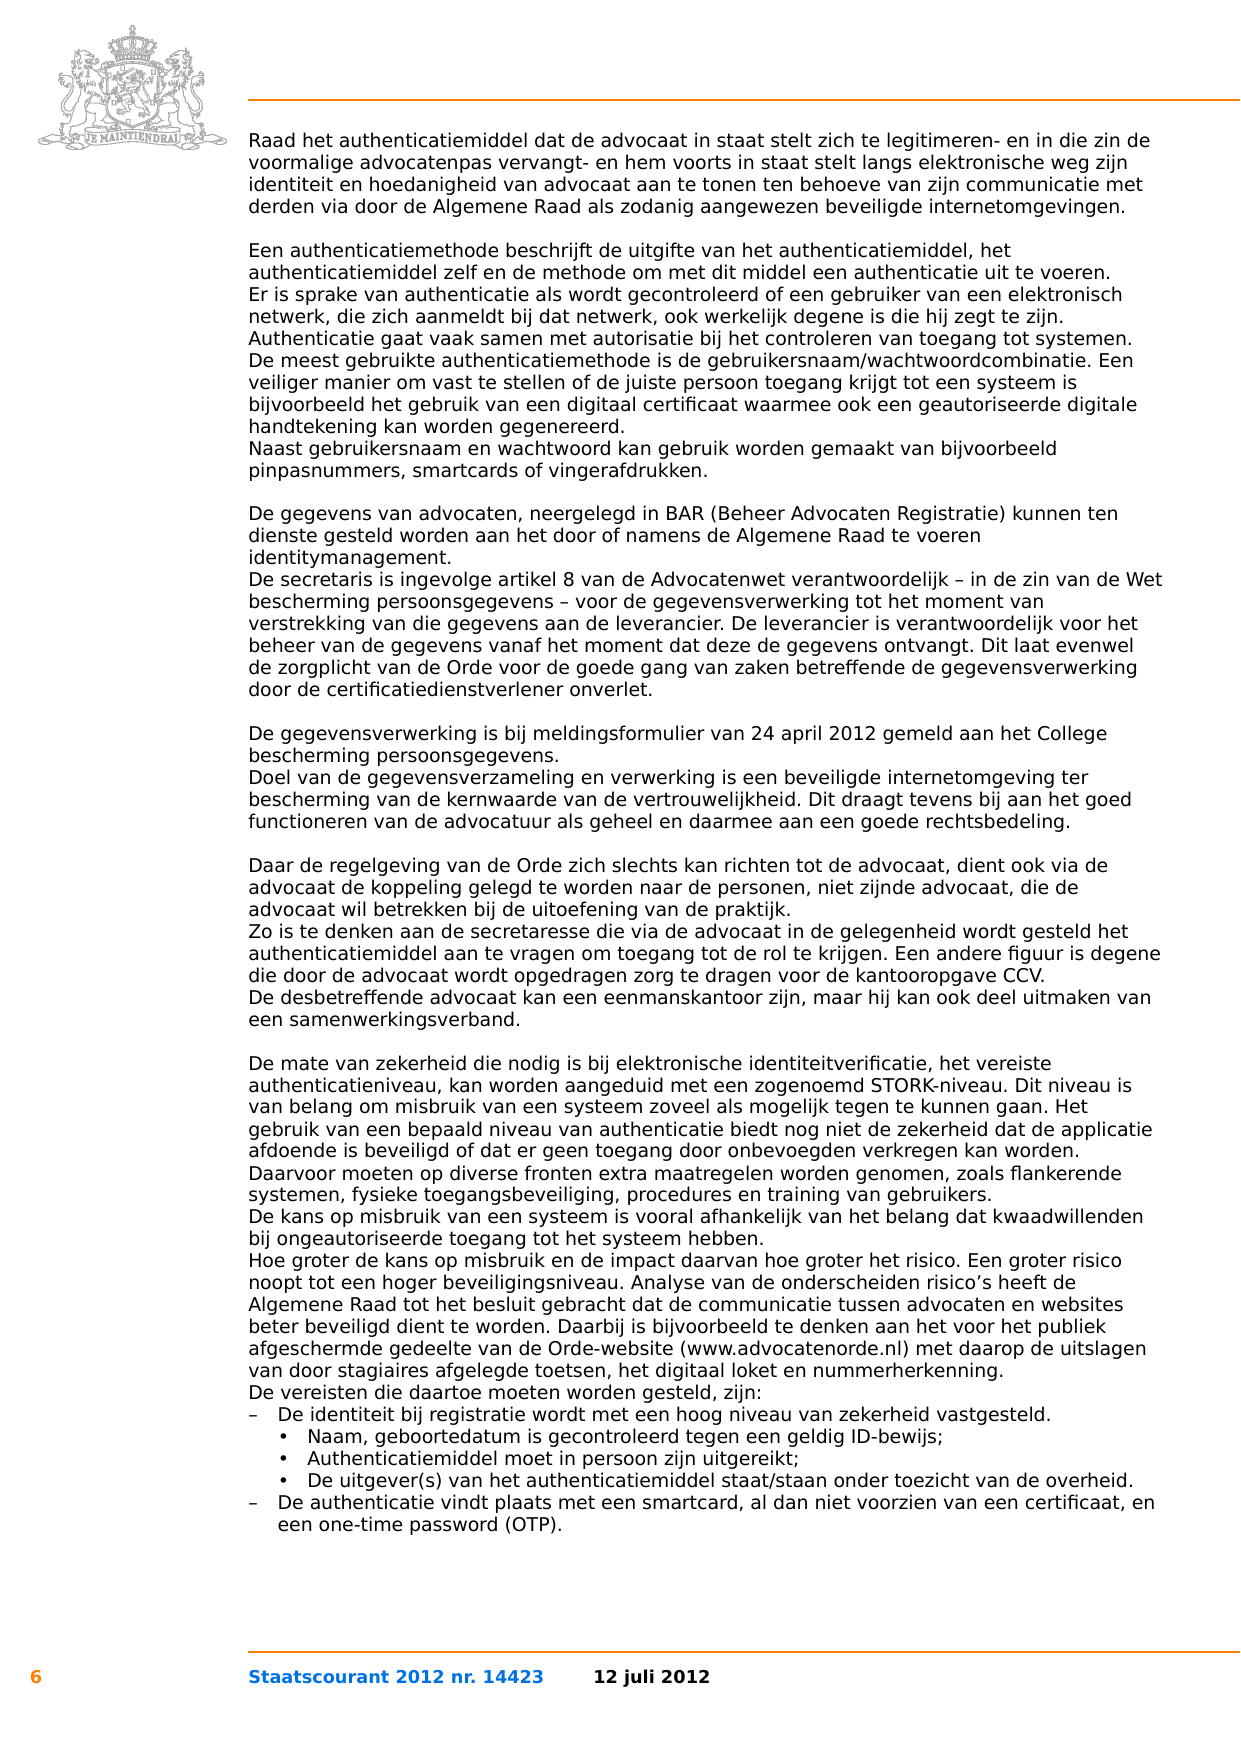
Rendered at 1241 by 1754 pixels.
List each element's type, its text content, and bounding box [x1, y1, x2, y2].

text De gegevens van advocaten, neergelegd in BAR (Beheer Advocaten Registratie) kunnen ten dienste gesteld worden aan het door of namens de Algemene Raad te voeren identitymanagement. [248, 503, 1163, 569]
text De mate van zekerheid die nodig is bij elektronische identiteitverificatie, het vereiste authenticatieniveau, kan worden aangeduid met een zogenoemd STORK-niveau. Dit niveau is van belang om misbruik van een systeem zoveel als mogelijk tegen te kunnen gaan. Het gebruik van een bepaald niveau van authenticatie biedt nog niet de zekerheid dat de applicatie afdoende is beveiligd of dat er geen toegang door onbevoegden verkregen kan worden. Daarvoor moeten op diverse fronten extra maatregelen worden genomen, zoals flankerende systemen, fysieke toegangsbeveiliging, procedures en training van gebruikers. [248, 1052, 1163, 1206]
text De kans op misbruik van een systeem is vooral afhankelijk van het belang dat kwaadwillenden bij ongeautoriseerde toegang tot het systeem hebben. [248, 1206, 1163, 1250]
text De secretaris is ingevolge artikel 8 van de Advocatenwet verantwoordelijk – in de zin van de Wet bescherming persoonsgegevens – voor de gegevensverwerking tot het moment van verstrekking van die gegevens aan de leverancier. De leverancier is verantwoordelijk voor het beheer van de gegevens vanaf het moment dat deze de gegevens ontvangt. Dit laat evenwel de zorgplicht van de Orde voor de goede gang van zaken betreffende de gegevensverwerking door de certificatiedienstverlener onverlet. [248, 569, 1163, 701]
text Raad het authenticatiemiddel dat de advocaat in staat stelt zich te legitimeren- en in die zin de voormalige advocatenpas vervangt- en hem voorts in staat stelt langs elektronische weg zijn identiteit en hoedanigheid van advocaat aan te tonen ten behoeve van zijn communicatie met derden via door de Algemene Raad als zodanig aangewezen beveiligde internetomgevingen. [248, 130, 1163, 218]
text • Authenticatiemiddel moet in persoon zijn uitgereikt; [278, 1448, 1163, 1470]
text • De uitgever(s) van het authenticatiemiddel staat/staan onder toezicht van de overheid. [278, 1470, 1163, 1492]
text – De authenticatie vindt plaats met een smartcard, al dan niet voorzien van een certificaat, en een one-time password (OTP). [248, 1492, 1163, 1536]
text Hoe groter de kans op misbruik en de impact daarvan hoe groter het risico. Een groter risico noopt tot een hoger beveiligingsniveau. Analyse van de onderscheiden risico’s heeft de Algemene Raad tot het besluit gebracht dat de communicatie tussen advocaten en websites beter beveiligd dient te worden. Daarbij is bijvoorbeeld te denken aan het voor het publiek afgeschermde gedeelte van de Orde-website (www.advocatenorde.nl) met daarop de uitslagen van door stagiaires afgelegde toetsen, het digitaal loket en nummerherkenning. [248, 1250, 1163, 1382]
text Naast gebruikersnaam en wachtwoord kan gebruik worden gemaakt van bijvoorbeeld pinpasnummers, smartcards of vingerafdrukken. [248, 437, 1163, 481]
text – De identiteit bij registratie wordt met een hoog niveau van zekerheid vastgesteld. [248, 1404, 1163, 1426]
text • Naam, geboortedatum is gecontroleerd tegen een geldig ID-bewijs; [278, 1426, 1163, 1448]
text Doel van de gegevensverzameling en verwerking is een beveiligde internetomgeving ter bescherming van de kernwaarde van de vertrouwelijkheid. Dit draagt tevens bij aan het goed functioneren van de advocatuur als geheel en daarmee aan een goede rechtsbedeling. [248, 767, 1163, 833]
text Een authenticatiemethode beschrijft de uitgifte van het authenticatiemiddel, het authenticatiemiddel zelf en de methode om met dit middel een authenticatie uit te voeren. [248, 240, 1163, 284]
text Daar de regelgeving van de Orde zich slechts kan richten tot de advocaat, dient ook via de advocaat de koppeling gelegd te worden naar de personen, niet zijnde advocaat, die de advocaat wil betrekken bij de uitoefening van de praktijk. [248, 855, 1163, 921]
text De vereisten die daartoe moeten worden gesteld, zijn: [248, 1382, 1163, 1404]
picture [38, 25, 227, 150]
text Er is sprake van authenticatie als wordt gecontroleerd of een gebruiker van een elektronisch netwerk, die zich aanmeldt bij dat netwerk, ook werkelijk degene is die hij zegt te zijn. Authenticatie gaat vaak samen met autorisatie bij het controleren van toegang tot systemen. [248, 284, 1163, 349]
text Zo is te denken aan de secretaresse die via de advocaat in de gelegenheid wordt gesteld het authenticatiemiddel aan te vragen om toegang tot de rol te krijgen. Een andere figuur is degene die door de advocaat wordt opgedragen zorg te dragen voor de kantooropgave CCV. [248, 921, 1163, 987]
text De gegevensverwerking is bij meldingsformulier van 24 april 2012 gemeld aan het College bescherming persoonsgegevens. [248, 723, 1163, 767]
text De meest gebruikte authenticatiemethode is de gebruikersnaam/wachtwoordcombinatie. Een veiliger manier om vast te stellen of de juiste persoon toegang krijgt tot een systeem is bijvoorbeeld het gebruik van een digitaal certificaat waarmee ook een geautoriseerde digitale handtekening kan worden gegenereerd. [248, 349, 1163, 437]
text De desbetreffende advocaat kan een eenmanskantoor zijn, maar hij kan ook deel uitmaken van een samenwerkingsverband. [248, 987, 1163, 1031]
